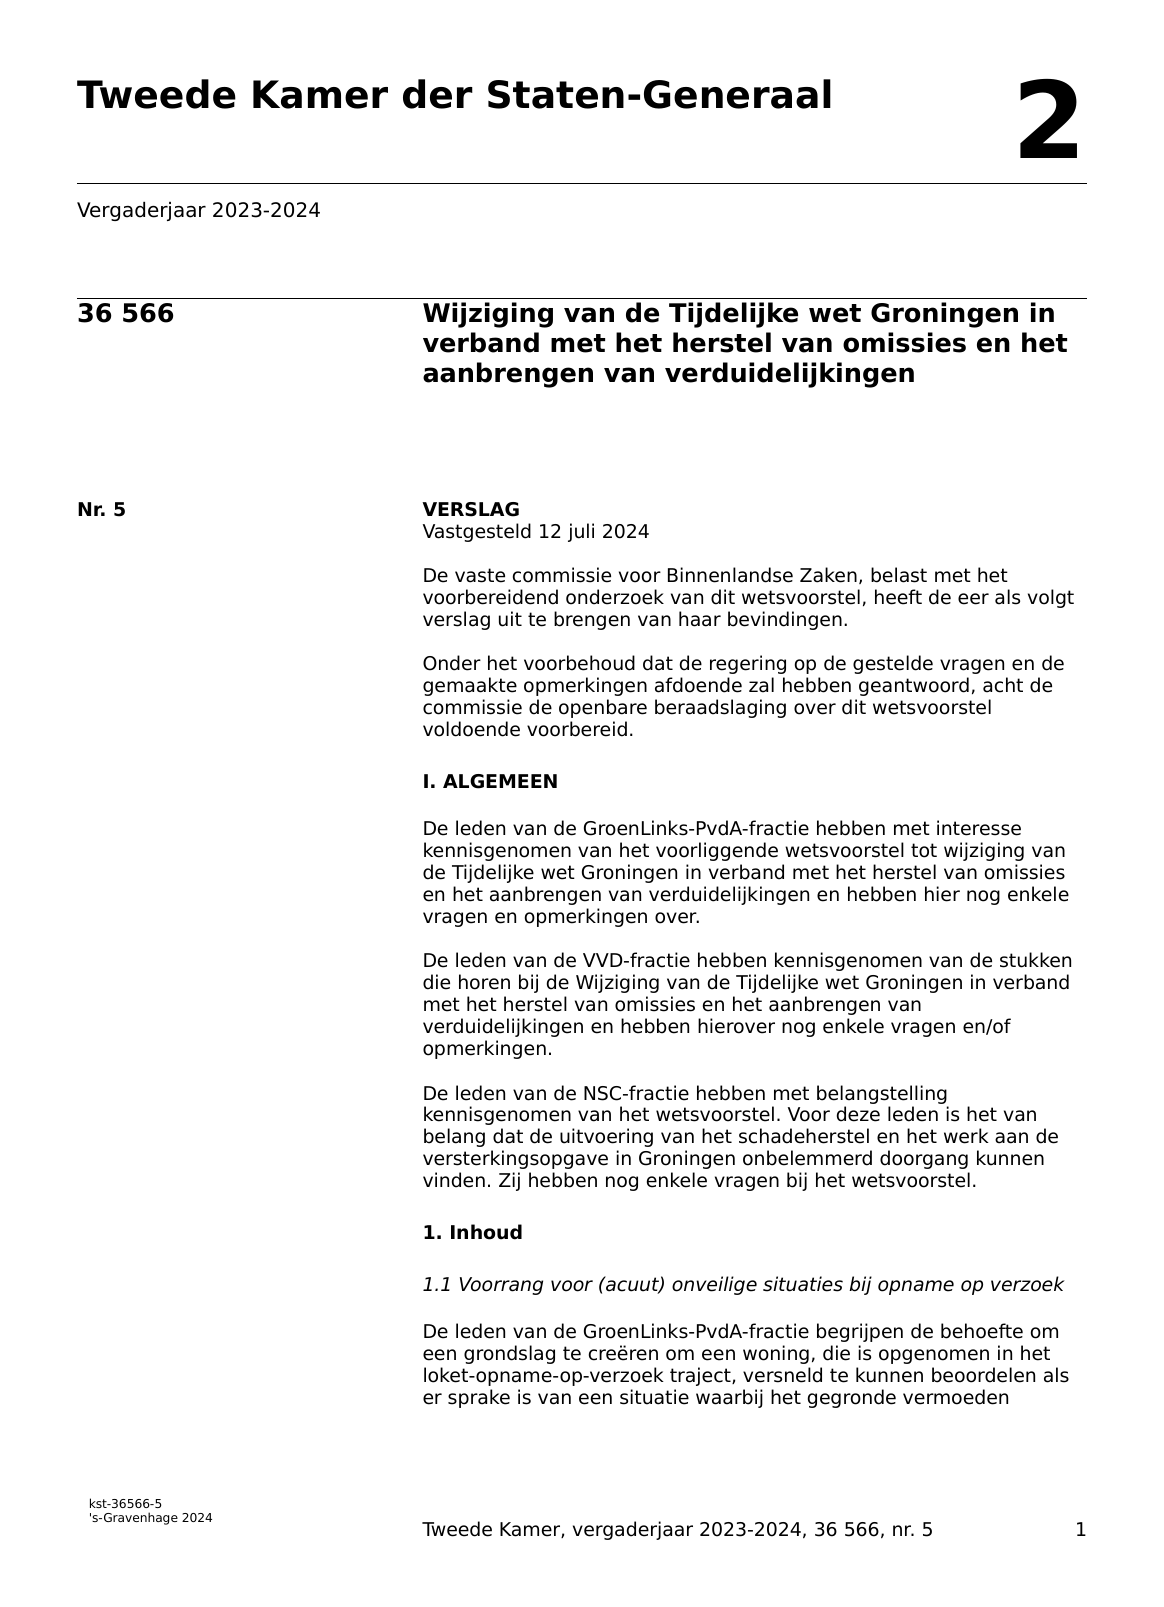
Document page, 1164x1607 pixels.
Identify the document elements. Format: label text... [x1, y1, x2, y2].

text De leden van de GroenLinks-PvdA-fractie hebben met interesse kennisgenomen van het voorliggende wetsvoorstel tot wijziging van de Tijdelijke wet Groningen in verband met het herstel van omissies en het aanbrengen van verduidelijkingen en hebben hier nog enkele vragen en opmerkingen over. [422, 818, 1087, 928]
subtitle 1. Inhoud [422, 1222, 1087, 1244]
subtitle 1.1 Voorrang voor (acuut) onveilige situaties bij opname op verzoek [422, 1274, 1087, 1296]
text De leden van de NSC-fractie hebben met belangstelling kennisgenomen van het wetsvoorstel. Voor deze leden is het van belang dat de uitvoering van het schadeherstel en het werk aan de versterkingsopgave in Groningen onbelemmerd doorgang kunnen vinden. Zij hebben nog enkele vragen bij het wetsvoorstel. [422, 1082, 1087, 1192]
subtitle 36 566 Wijziging van de Tijdelijke wet Groningen in verband met het herstel van omissies en het aanbrengen van verduidelijkingen [77, 299, 1087, 388]
text De leden van de VVD-fractie hebben kennisgenomen van de stukken die horen bij de Wijziging van de Tijdelijke wet Groningen in verband met het herstel van omissies en het aanbrengen van verduidelijkingen en hebben hierover nog enkele vragen en/of opmerkingen. [422, 950, 1087, 1060]
subtitle Nr. 5 VERSLAG [77, 499, 1087, 521]
text 's-Gravenhage 2024 [88, 1511, 323, 1525]
text Vastgesteld 12 juli 2024 [422, 521, 1087, 543]
text De vaste commissie voor Binnenlandse Zaken, belast met het voorbereidend onderzoek van dit wetsvoorstel, heeft de eer als volgt verslag uit te brengen van haar bevindingen. [422, 565, 1087, 631]
text kst-36566-5 [88, 1497, 323, 1511]
table_cell Vergaderjaar 2023-2024 [77, 184, 1087, 298]
subtitle I. ALGEMEEN [422, 771, 1087, 793]
text Onder het voorbehoud dat de regering op de gestelde vragen en de gemaakte opmerkingen afdoende zal hebben geantwoord, acht de commissie de openbare beraadslaging over dit wetsvoorstel voldoende voorbereid. [422, 653, 1087, 741]
table_header 2 [886, 59, 1087, 183]
table_header Tweede Kamer der Staten-Generaal [77, 59, 886, 183]
text De leden van de GroenLinks-PvdA-fractie begrijpen de behoefte om een grondslag te creëren om een woning, die is opgenomen in het loket-opname-op-verzoek traject, versneld te kunnen beoordelen als er sprake is van een situatie waarbij het gegronde vermoeden [422, 1321, 1087, 1409]
